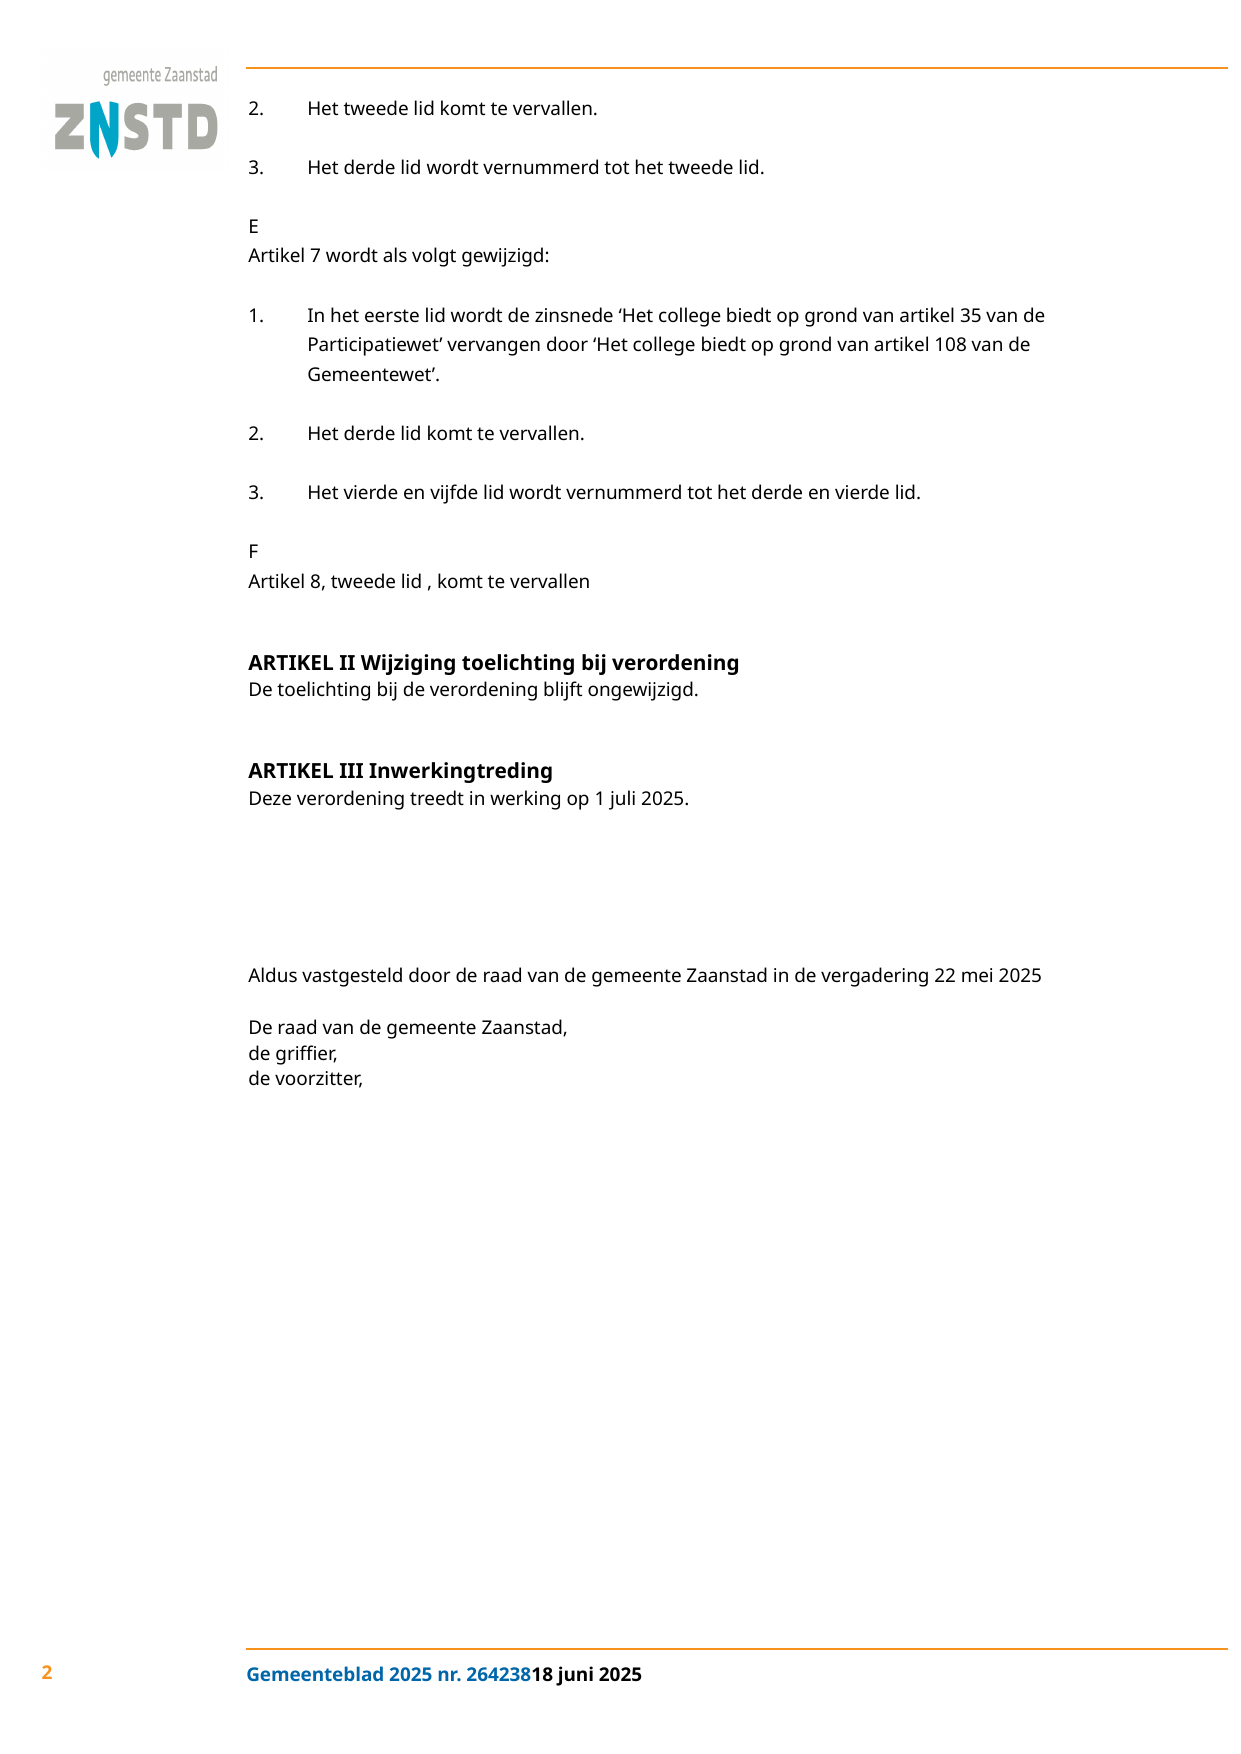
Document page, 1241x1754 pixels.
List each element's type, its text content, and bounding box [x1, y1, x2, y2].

text F [248, 538, 1152, 564]
list Het derde lid wordt vernummerd tot het tweede lid. [248, 154, 1152, 180]
list In het eerste lid wordt de zinsnede ‘Het college biedt op grond van artikel 35 van de Participatiewet’ vervangen door ‘Het college biedt op grond van artikel 108 van de Gemeentewet’. [248, 302, 1152, 387]
text De toelichting bij de verordening blijft ongewijzigd. [248, 677, 1152, 702]
text de voorzitter, [248, 1065, 1152, 1091]
list Het vierde en vijfde lid wordt vernummerd tot het derde en vierde lid. [248, 479, 1152, 505]
text Artikel 8, tweede lid , komt te vervallen [248, 568, 1152, 594]
text de griffier, [248, 1040, 1152, 1065]
text ARTIKEL II Wijziging toelichting bij verordening [248, 648, 1152, 677]
text ARTIKEL III Inwerkingtreding [248, 757, 1152, 785]
list Het tweede lid komt te vervallen. [248, 95, 1152, 121]
list Het derde lid komt te vervallen. [248, 420, 1152, 446]
text De raad van de gemeente Zaanstad, [248, 1014, 1152, 1040]
text E [248, 213, 1152, 239]
text Aldus vastgesteld door de raad van de gemeente Zaanstad in de vergadering 22 mei 2025 [248, 962, 1152, 988]
text Deze verordening treedt in werking op 1 juli 2025. [248, 785, 1152, 811]
text Artikel 7 wordt als volgt gewijzigd: [248, 243, 1152, 268]
picture [41, 47, 231, 172]
